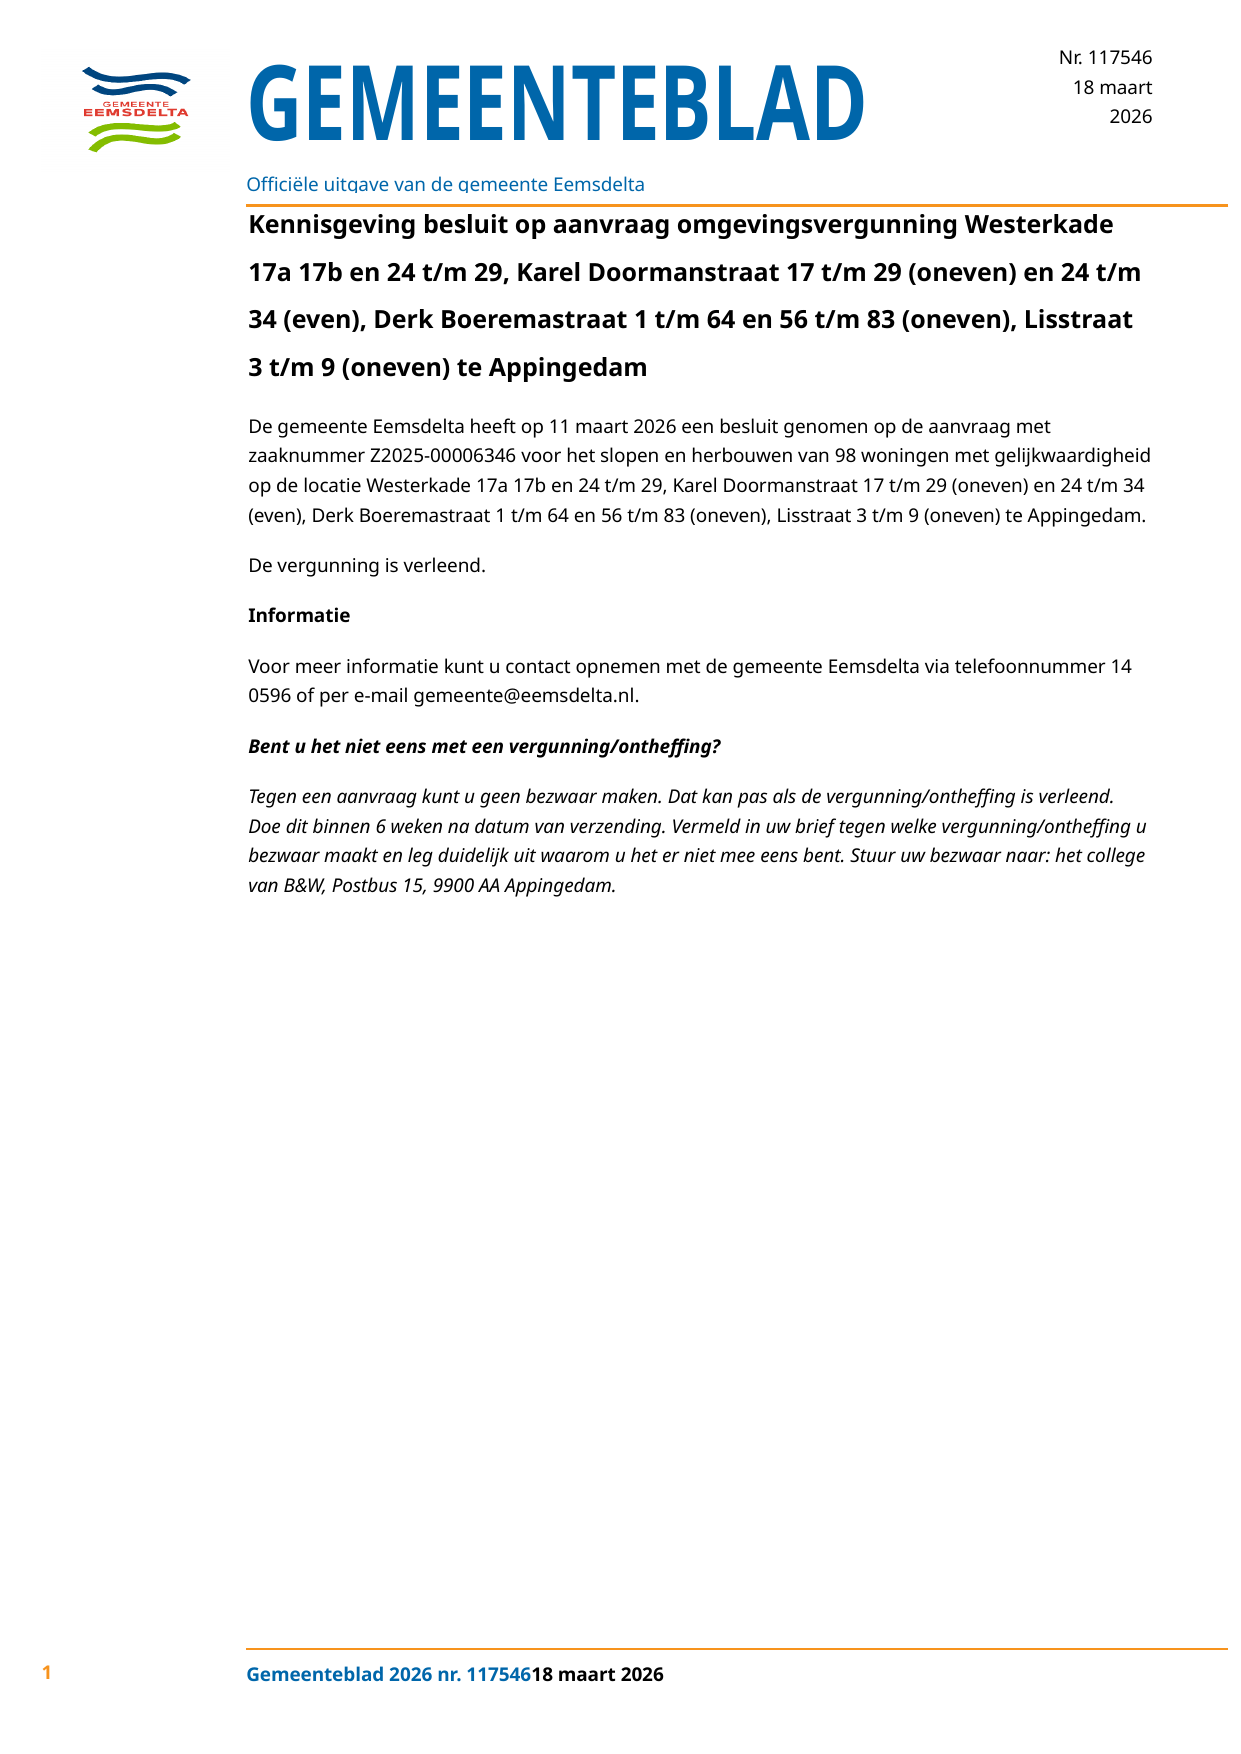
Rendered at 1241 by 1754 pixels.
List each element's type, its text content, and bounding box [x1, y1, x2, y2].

text Tegen een aanvraag kunt u geen bezwaar maken. Dat kan pas als de vergunning/ontheffing is verleend. Doe dit binnen 6 weken na datum van verzending. Vermeld in uw brief tegen welke vergunning/ontheffing u bezwaar maakt en leg duidelijk uit waarom u het er niet mee eens bent. Stuur uw bezwaar naar: het college van B&W, Postbus 15, 9900 AA Appingedam. [248, 783, 1152, 898]
text Bent u het niet eens met een vergunning/ontheffing? [248, 733, 1152, 759]
text Voor meer informatie kunt u contact opnemen met de gemeente Eemsdelta via telefoonnummer 14 0596 of per e-mail gemeente@eemsdelta.nl. [248, 653, 1152, 708]
text De vergunning is verleend. [248, 552, 1152, 578]
text De gemeente Eemsdelta heeft op 11 maart 2026 een besluit genomen op de aanvraag met zaaknummer Z2025-00006346 voor het slopen en herbouwen van 98 woningen met gelijkwaardigheid op de locatie Westerkade 17a 17b en 24 t/m 29, Karel Doormanstraat 17 t/m 29 (oneven) en 24 t/m 34 (even), Derk Boeremastraat 1 t/m 64 en 56 t/m 83 (oneven), Lisstraat 3 t/m 9 (oneven) te Appingedam. [248, 413, 1152, 528]
picture [41, 47, 231, 172]
text Kennisgeving besluit op aanvraag omgevingsvergunning Westerkade 17a 17b en 24 t/m 29, Karel Doormanstraat 17 t/m 29 (oneven) en 24 t/m 34 (even), Derk Boeremastraat 1 t/m 64 en 56 t/m 83 (oneven), Lisstraat 3 t/m 9 (oneven) te Appingedam [248, 207, 1152, 384]
text Informatie [248, 603, 1152, 628]
